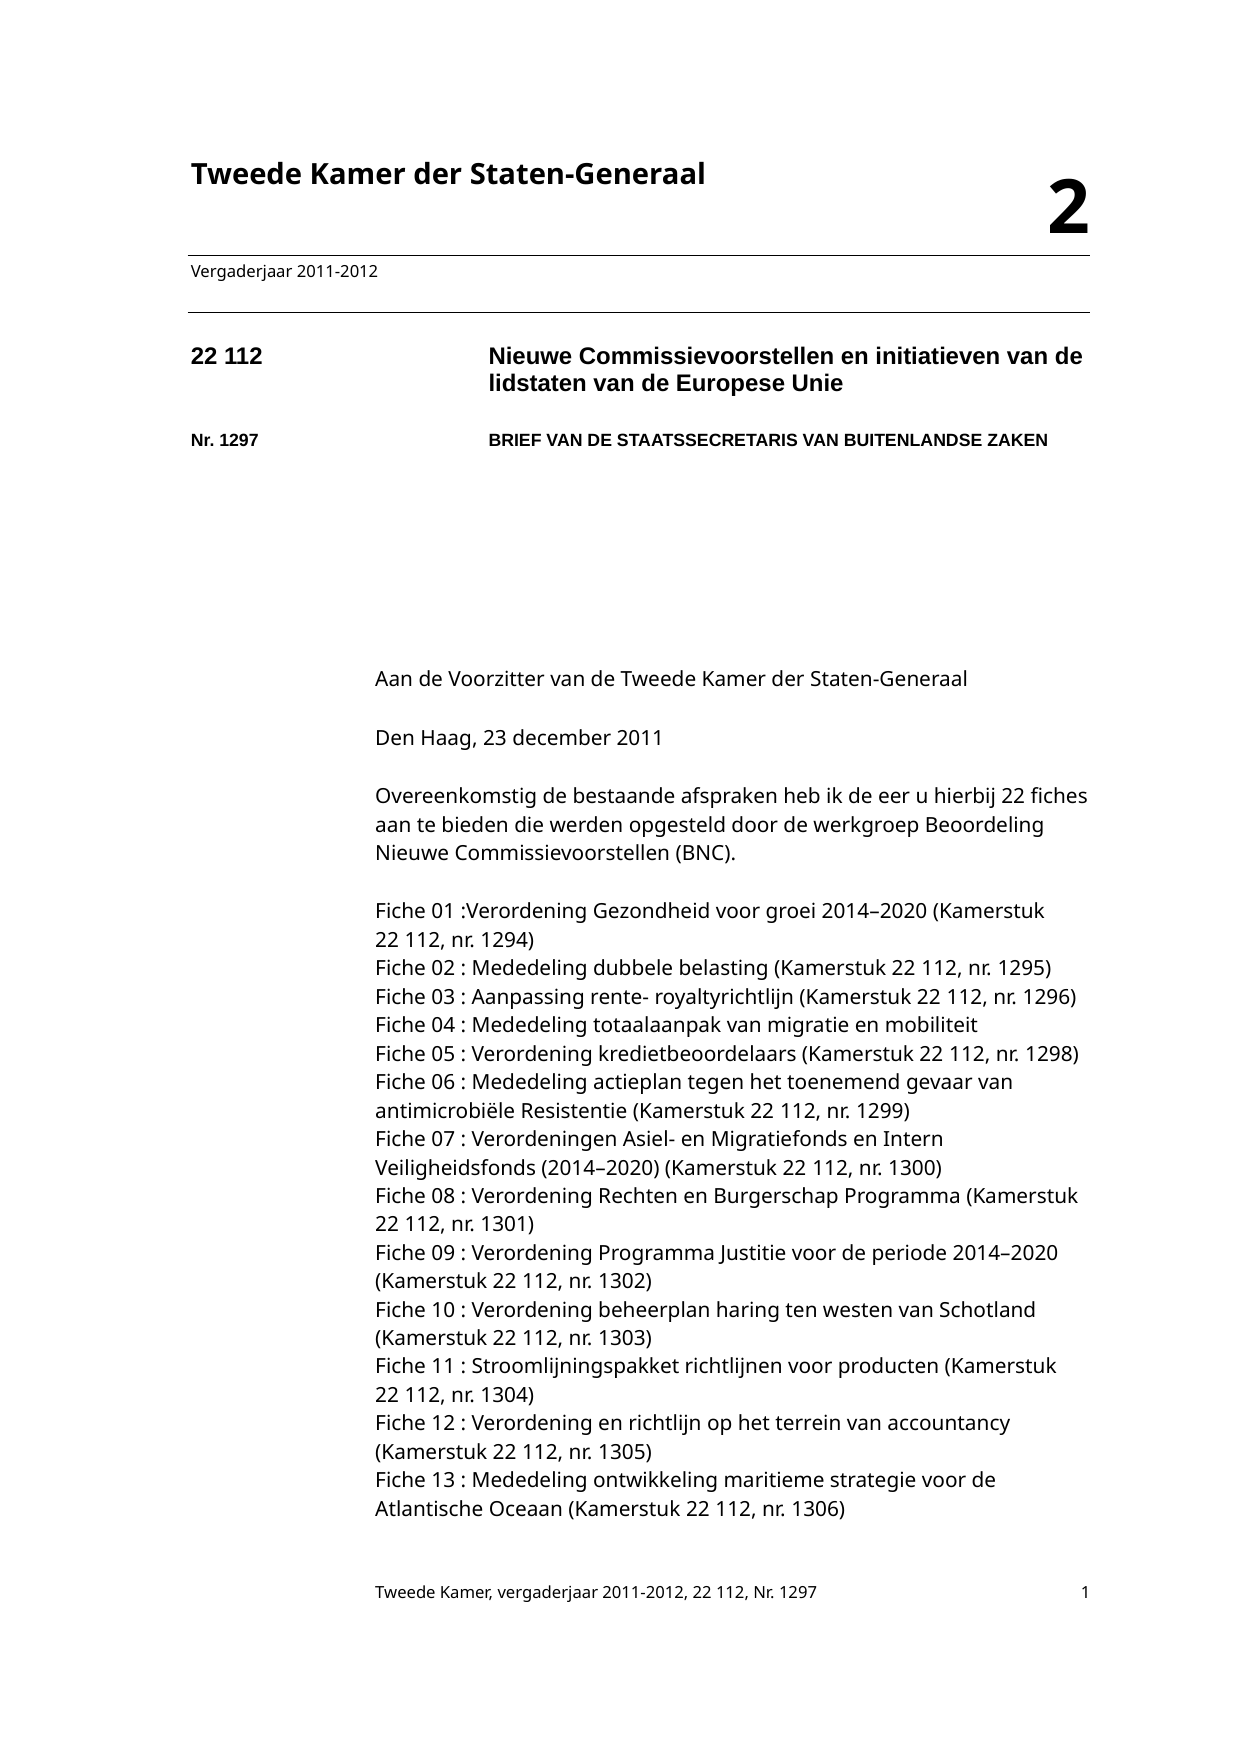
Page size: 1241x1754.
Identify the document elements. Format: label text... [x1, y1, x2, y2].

table_cell [485, 313, 1090, 339]
table_cell Nieuwe Commissievoorstellen en initiatieven van de lidstaten van de Europese Unie [485, 339, 1090, 427]
text Den Haag, 23 december 2011 [375, 723, 1090, 751]
text Fiche 04 : Mededeling totaalaanpak van migratie en mobiliteit [375, 1010, 1090, 1039]
text Aan de Voorzitter van de Tweede Kamer der Staten-Generaal [375, 664, 1090, 693]
text Fiche 05 : Verordening kredietbeoordelaars (Kamerstuk 22 112, nr. 1298) [375, 1039, 1090, 1067]
text Fiche 08 : Verordening Rechten en Burgerschap Programma (Kamerstuk 22 112, nr. 1301) [375, 1181, 1090, 1238]
table_header Tweede Kamer der Staten-Generaal [188, 150, 909, 255]
table_cell [485, 256, 1090, 312]
text Fiche 01 :Verordening Gezondheid voor groei 2014–2020 (Kamerstuk 22 112, nr. 1294) [375, 897, 1090, 953]
text Fiche 03 : Aanpassing rente- royaltyrichtlijn (Kamerstuk 22 112, nr. 1296) [375, 982, 1090, 1010]
text Fiche 13 : Mededeling ontwikkeling maritieme strategie voor de Atlantische Oceaan (Kamerstuk 22 112, nr. 1306) [375, 1465, 1090, 1522]
table_cell Vergaderjaar 2011-2012 [188, 256, 485, 312]
table_cell BRIEF VAN DE STAATSSECRETARIS VAN BUITENLANDSE ZAKEN [485, 427, 1090, 546]
table_cell 22 112 [188, 339, 485, 427]
table_cell Nr. 1297 [188, 427, 485, 546]
text Fiche 12 : Verordening en richtlijn op het terrein van accountancy (Kamerstuk 22 112, nr. 1305) [375, 1408, 1090, 1465]
text Fiche 06 : Mededeling actieplan tegen het toenemend gevaar van antimicrobiële Resistentie (Kamerstuk 22 112, nr. 1299) [375, 1067, 1090, 1124]
table_header 2 [910, 150, 1090, 255]
text Fiche 09 : Verordening Programma Justitie voor de periode 2014–2020 (Kamerstuk 22 112, nr. 1302) [375, 1238, 1090, 1295]
table_cell [188, 313, 485, 339]
text Fiche 11 : Stroomlijningspakket richtlijnen voor producten (Kamerstuk 22 112, nr. 1304) [375, 1352, 1090, 1408]
text Overeenkomstig de bestaande afspraken heb ik de eer u hierbij 22 fiches aan te bieden die werden opgesteld door de werkgroep Beoordeling Nieuwe Commissievoorstellen (BNC). [375, 781, 1090, 867]
text Fiche 07 : Verordeningen Asiel- en Migratiefonds en Intern Veiligheidsfonds (2014–2020) (Kamerstuk 22 112, nr. 1300) [375, 1124, 1090, 1181]
text Fiche 10 : Verordening beheerplan haring ten westen van Schotland (Kamerstuk 22 112, nr. 1303) [375, 1295, 1090, 1352]
text Fiche 02 : Mededeling dubbele belasting (Kamerstuk 22 112, nr. 1295) [375, 953, 1090, 982]
